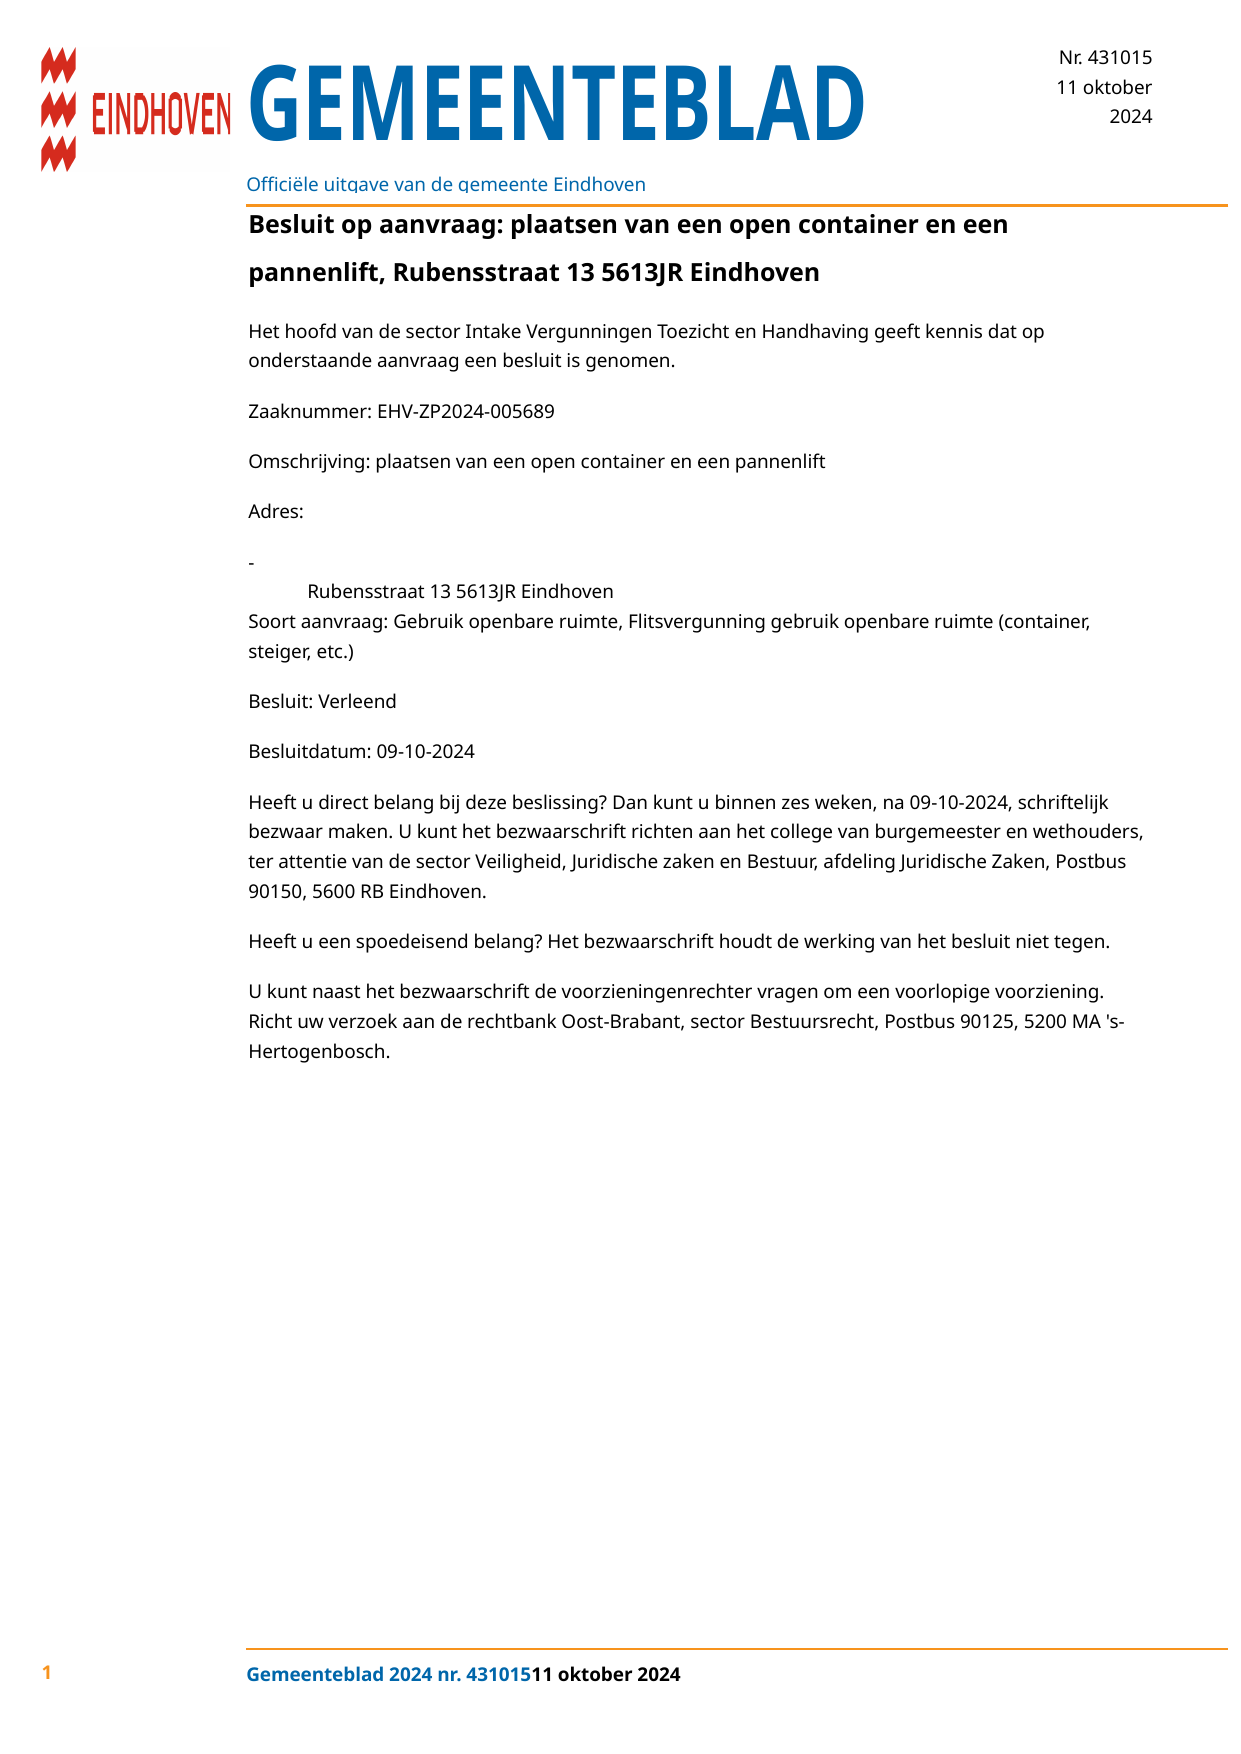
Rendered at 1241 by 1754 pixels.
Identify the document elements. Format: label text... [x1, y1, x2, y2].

text Zaaknummer: EHV-ZP2024-005689 [248, 398, 1152, 424]
text U kunt naast het bezwaarschrift de voorzieningenrechter vragen om een voorlopige voorziening. Richt uw verzoek aan de rechtbank Oost-Brabant, sector Bestuursrecht, Postbus 90125, 5200 MA 's-Hertogenbosch. [248, 979, 1152, 1064]
list Rubensstraat 13 5613JR Eindhoven [248, 579, 1152, 604]
text Het hoofd van de sector Intake Vergunningen Toezicht en Handhaving geeft kennis dat op onderstaande aanvraag een besluit is genomen. [248, 318, 1152, 373]
text Omschrijving: plaatsen van een open container en een pannenlift [248, 448, 1152, 474]
text Heeft u een spoedeisend belang? Het bezwaarschrift houdt de werking van het besluit niet tegen. [248, 928, 1152, 954]
text Heeft u direct belang bij deze beslissing? Dan kunt u binnen zes weken, na 09-10-2024, schriftelijk bezwaar maken. U kunt het bezwaarschrift richten aan het college van burgemeester en wethouders, ter attentie van de sector Veiligheid, Juridische zaken en Bestuur, afdeling Juridische Zaken, Postbus 90150, 5600 RB Eindhoven. [248, 789, 1152, 904]
text Besluit: Verleend [248, 688, 1152, 714]
text Adres: [248, 499, 1152, 524]
text Soort aanvraag: Gebruik openbare ruimte, Flitsvergunning gebruik openbare ruimte (container, steiger, etc.) [248, 608, 1152, 664]
picture [41, 47, 231, 172]
text Besluit op aanvraag: plaatsen van een open container en een pannenlift, Rubensstraat 13 5613JR Eindhoven [248, 207, 1152, 288]
text Besluitdatum: 09-10-2024 [248, 739, 1152, 764]
